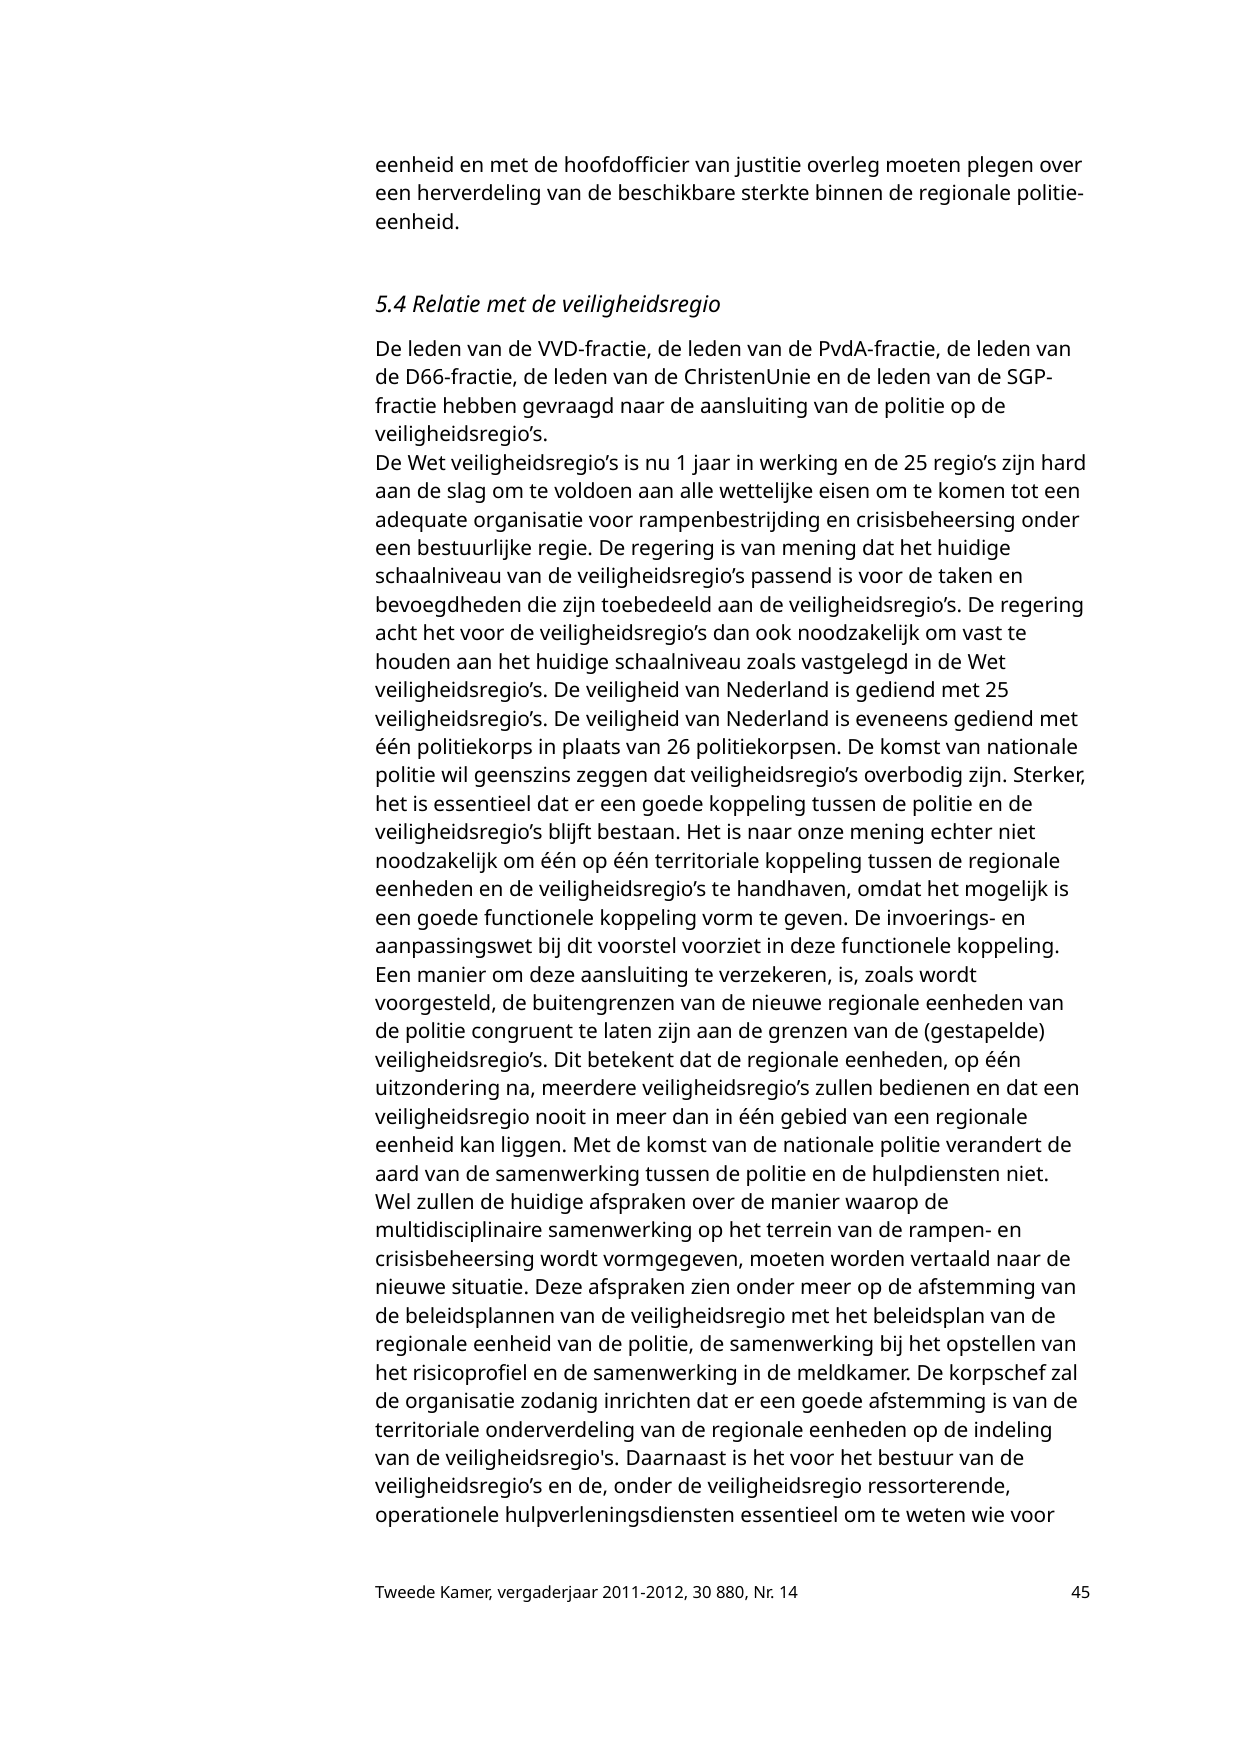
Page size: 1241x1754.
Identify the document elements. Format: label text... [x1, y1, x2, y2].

text De leden van de VVD-fractie, de leden van de PvdA-fractie, de leden van de D66-fractie, de leden van de ChristenUnie en de leden van de SGP-fractie hebben gevraagd naar de aansluiting van de politie op de veiligheidsregio’s. [375, 334, 1090, 448]
text De Wet veiligheidsregio’s is nu 1 jaar in werking en de 25 regio’s zijn hard aan de slag om te voldoen aan alle wettelijke eisen om te komen tot een adequate organisatie voor rampenbestrijding en crisisbeheersing onder een bestuurlijke regie. De regering is van mening dat het huidige schaalniveau van de veiligheidsregio’s passend is voor de taken en bevoegdheden die zijn toebedeeld aan de veiligheidsregio’s. De regering acht het voor de veiligheidsregio’s dan ook noodzakelijk om vast te houden aan het huidige schaalniveau zoals vastgelegd in de Wet veiligheidsregio’s. De veiligheid van Nederland is gediend met 25 veiligheidsregio’s. De veiligheid van Nederland is eveneens gediend met één politiekorps in plaats van 26 politiekorpsen. De komst van nationale politie wil geenszins zeggen dat veiligheidsregio’s overbodig zijn. Sterker, het is essentieel dat er een goede koppeling tussen de politie en de veiligheidsregio’s blijft bestaan. Het is naar onze mening echter niet noodzakelijk om één op één territoriale koppeling tussen de regionale eenheden en de veiligheidsregio’s te handhaven, omdat het mogelijk is een goede functionele koppeling vorm te geven. De invoerings- en aanpassingswet bij dit voorstel voorziet in deze functionele koppeling. [375, 448, 1090, 960]
subtitle 5.4 Relatie met de veiligheidsregio [375, 288, 1090, 319]
text eenheid en met de hoofdofficier van justitie overleg moeten plegen over een herverdeling van de beschikbare sterkte binnen de regionale politie-eenheid. [375, 150, 1090, 235]
text Een manier om deze aansluiting te verzekeren, is, zoals wordt voorgesteld, de buitengrenzen van de nieuwe regionale eenheden van de politie congruent te laten zijn aan de grenzen van de (gestapelde) veiligheidsregio’s. Dit betekent dat de regionale eenheden, op één uitzondering na, meerdere veiligheidsregio’s zullen bedienen en dat een veiligheidsregio nooit in meer dan in één gebied van een regionale eenheid kan liggen. Met de komst van de nationale politie verandert de aard van de samenwerking tussen de politie en de hulpdiensten niet. Wel zullen de huidige afspraken over de manier waarop de multidisciplinaire samenwerking op het terrein van de rampen- en crisisbeheersing wordt vormgegeven, moeten worden vertaald naar de nieuwe situatie. Deze afspraken zien onder meer op de afstemming van de beleidsplannen van de veiligheidsregio met het beleidsplan van de regionale eenheid van de politie, de samenwerking bij het opstellen van het risicoprofiel en de samenwerking in de meldkamer. De korpschef zal de organisatie zodanig inrichten dat er een goede afstemming is van de territoriale onderverdeling van de regionale eenheden op de indeling van de veiligheidsregio's. Daarnaast is het voor het bestuur van de veiligheidsregio’s en de, onder de veiligheidsregio ressorterende, operationele hulpverleningsdiensten essentieel om te weten wie voor [375, 960, 1090, 1528]
